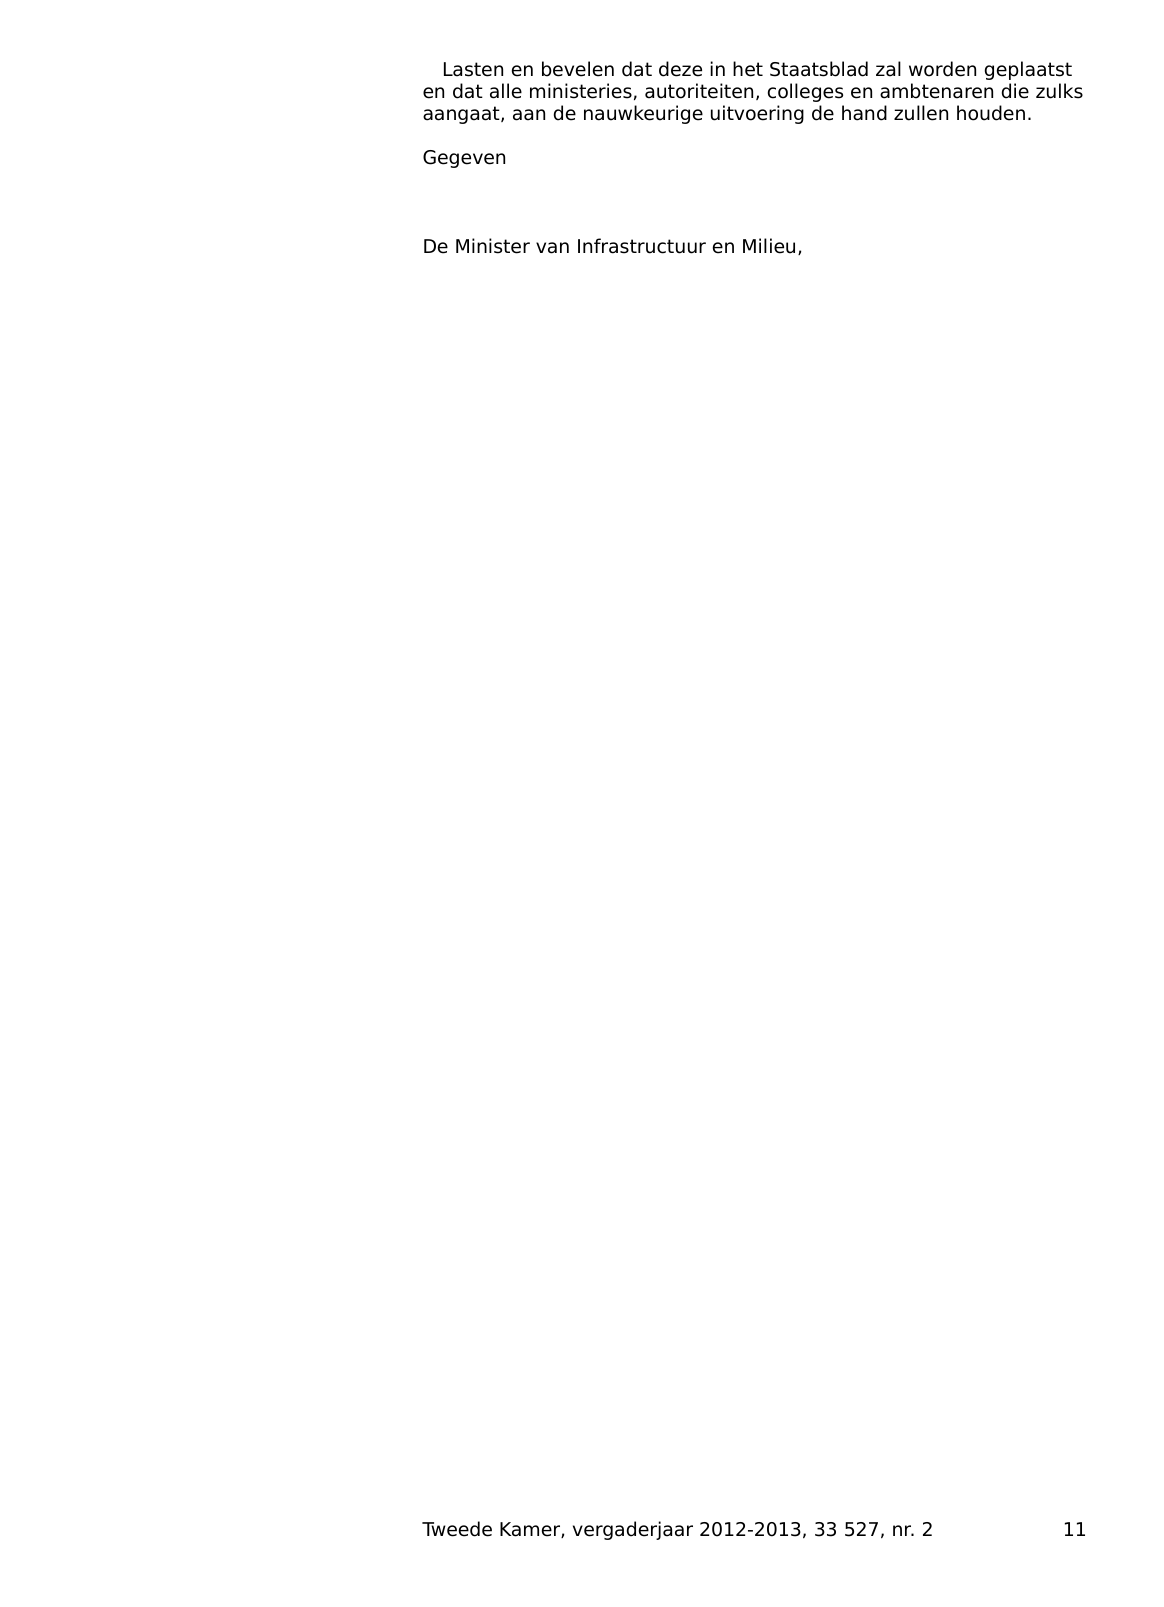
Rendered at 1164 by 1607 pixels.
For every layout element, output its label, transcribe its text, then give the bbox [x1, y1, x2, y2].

text De Minister van Infrastructuur en Milieu, [422, 236, 1087, 258]
text Lasten en bevelen dat deze in het Staatsblad zal worden geplaatst en dat alle ministeries, autoriteiten, colleges en ambtenaren die zulks aangaat, aan de nauwkeurige uitvoering de hand zullen houden. [422, 59, 1087, 125]
text Gegeven [422, 147, 1087, 169]
